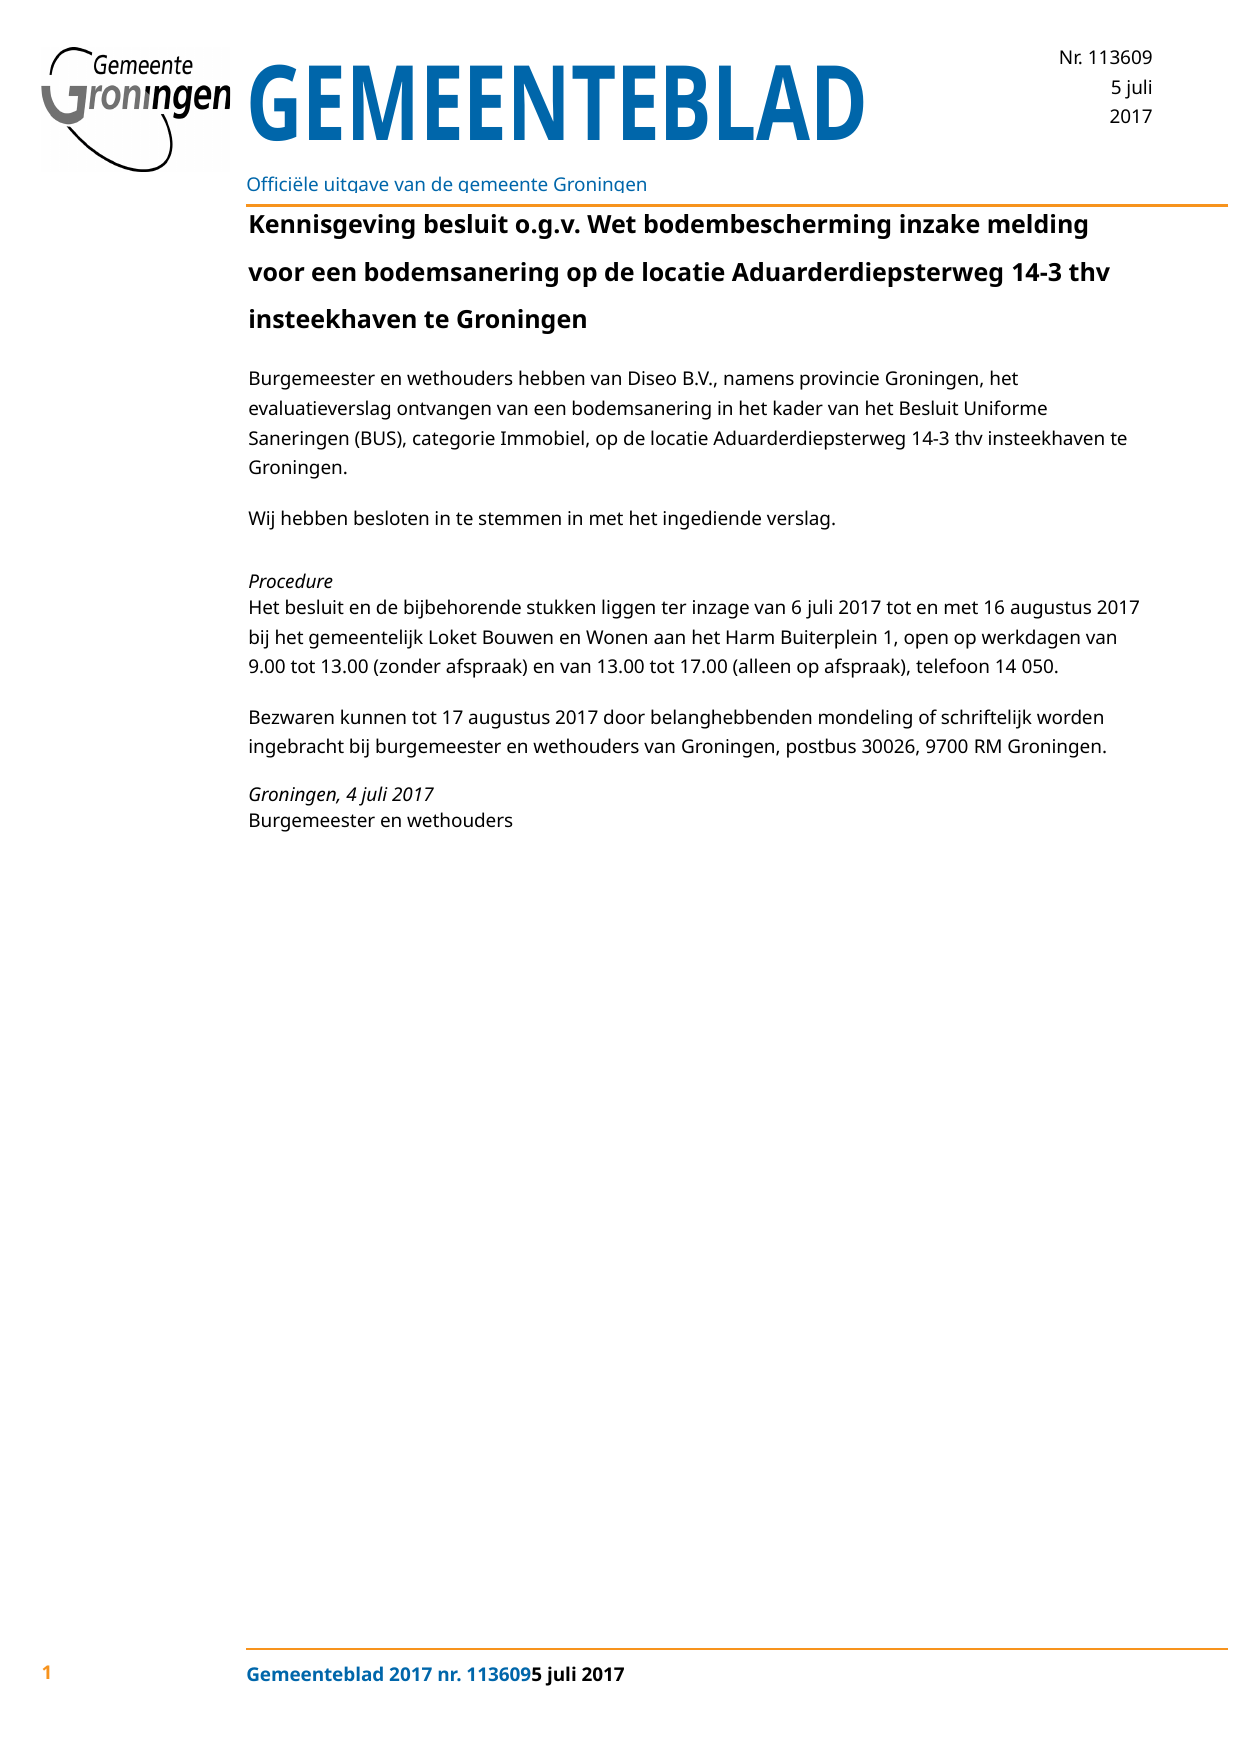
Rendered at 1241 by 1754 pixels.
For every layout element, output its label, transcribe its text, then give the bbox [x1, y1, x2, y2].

text Bezwaren kunnen tot 17 augustus 2017 door belanghebbenden mondeling of schriftelijk worden ingebracht bij burgemeester en wethouders van Groningen, postbus 30026, 9700 RM Groningen. [248, 704, 1152, 759]
text Burgemeester en wethouders hebben van Diseo B.V., namens provincie Groningen, het evaluatieverslag ontvangen van een bodemsanering in het kader van het Besluit Uniforme Saneringen (BUS), categorie Immobiel, op de locatie Aduarderdiepsterweg 14-3 thv insteekhaven te Groningen. [248, 366, 1152, 480]
text Het besluit en de bijbehorende stukken liggen ter inzage van 6 juli 2017 tot en met 16 augustus 2017 bij het gemeentelijk Loket Bouwen en Wonen aan het Harm Buiterplein 1, open op werkdagen van 9.00 tot 13.00 (zonder afspraak) en van 13.00 tot 17.00 (alleen op afspraak), telefoon 14 050. [248, 594, 1152, 679]
text Burgemeester en wethouders [248, 807, 1152, 833]
picture [41, 47, 231, 172]
text Groningen, 4 juli 2017 [248, 781, 1152, 807]
text Kennisgeving besluit o.g.v. Wet bodembescherming inzake melding voor een bodemsanering op de locatie Aduarderdiepsterweg 14-3 thv insteekhaven te Groningen [248, 207, 1152, 336]
text Wij hebben besloten in te stemmen in met het ingediende verslag. [248, 505, 1152, 530]
text Procedure [248, 569, 1152, 594]
